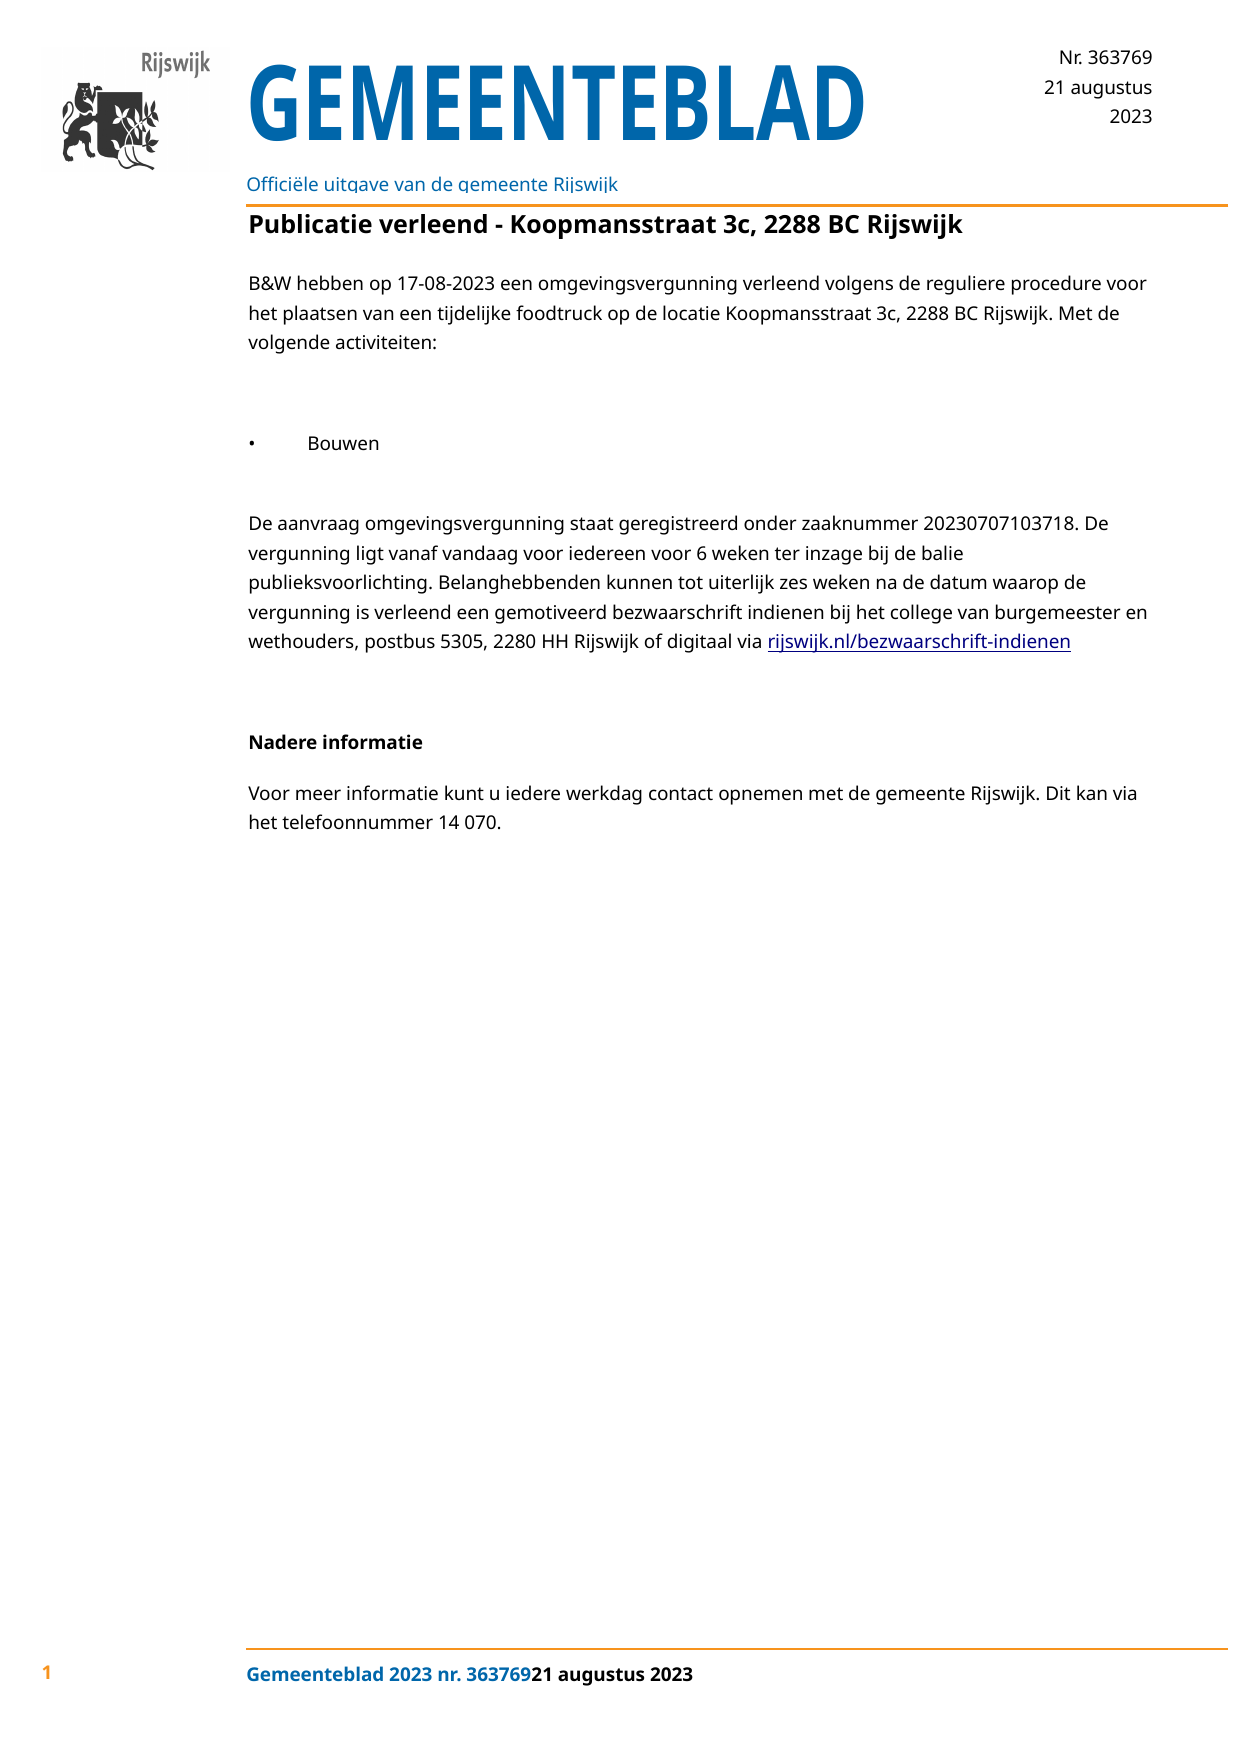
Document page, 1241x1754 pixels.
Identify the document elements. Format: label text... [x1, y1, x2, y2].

text Voor meer informatie kunt u iedere werkdag contact opnemen met de gemeente Rijswijk. Dit kan via het telefoonnummer 14 070. [248, 780, 1152, 835]
text De aanvraag omgevingsvergunning staat geregistreerd onder zaaknummer 20230707103718. De vergunning ligt vanaf vandaag voor iedereen voor 6 weken ter inzage bij de balie publieksvoorlichting. Belanghebbenden kunnen tot uiterlijk zes weken na de datum waarop de vergunning is verleend een gemotiveerd bezwaarschrift indienen bij het college van burgemeester en wethouders, postbus 5305, 2280 HH Rijswijk of digitaal via rijswijk.nl/bezwaarschrift-indienen [248, 510, 1152, 654]
picture [41, 47, 231, 172]
text Publicatie verleend - Koopmansstraat 3c, 2288 BC Rijswijk [248, 207, 1152, 241]
text Nadere informatie [248, 729, 1152, 755]
text B&W hebben op 17-08-2023 een omgevingsvergunning verleend volgens de reguliere procedure voor het plaatsen van een tijdelijke foodtruck op de locatie Koopmansstraat 3c, 2288 BC Rijswijk. Met de volgende activiteiten: [248, 270, 1152, 355]
list Bouwen [248, 430, 1152, 456]
